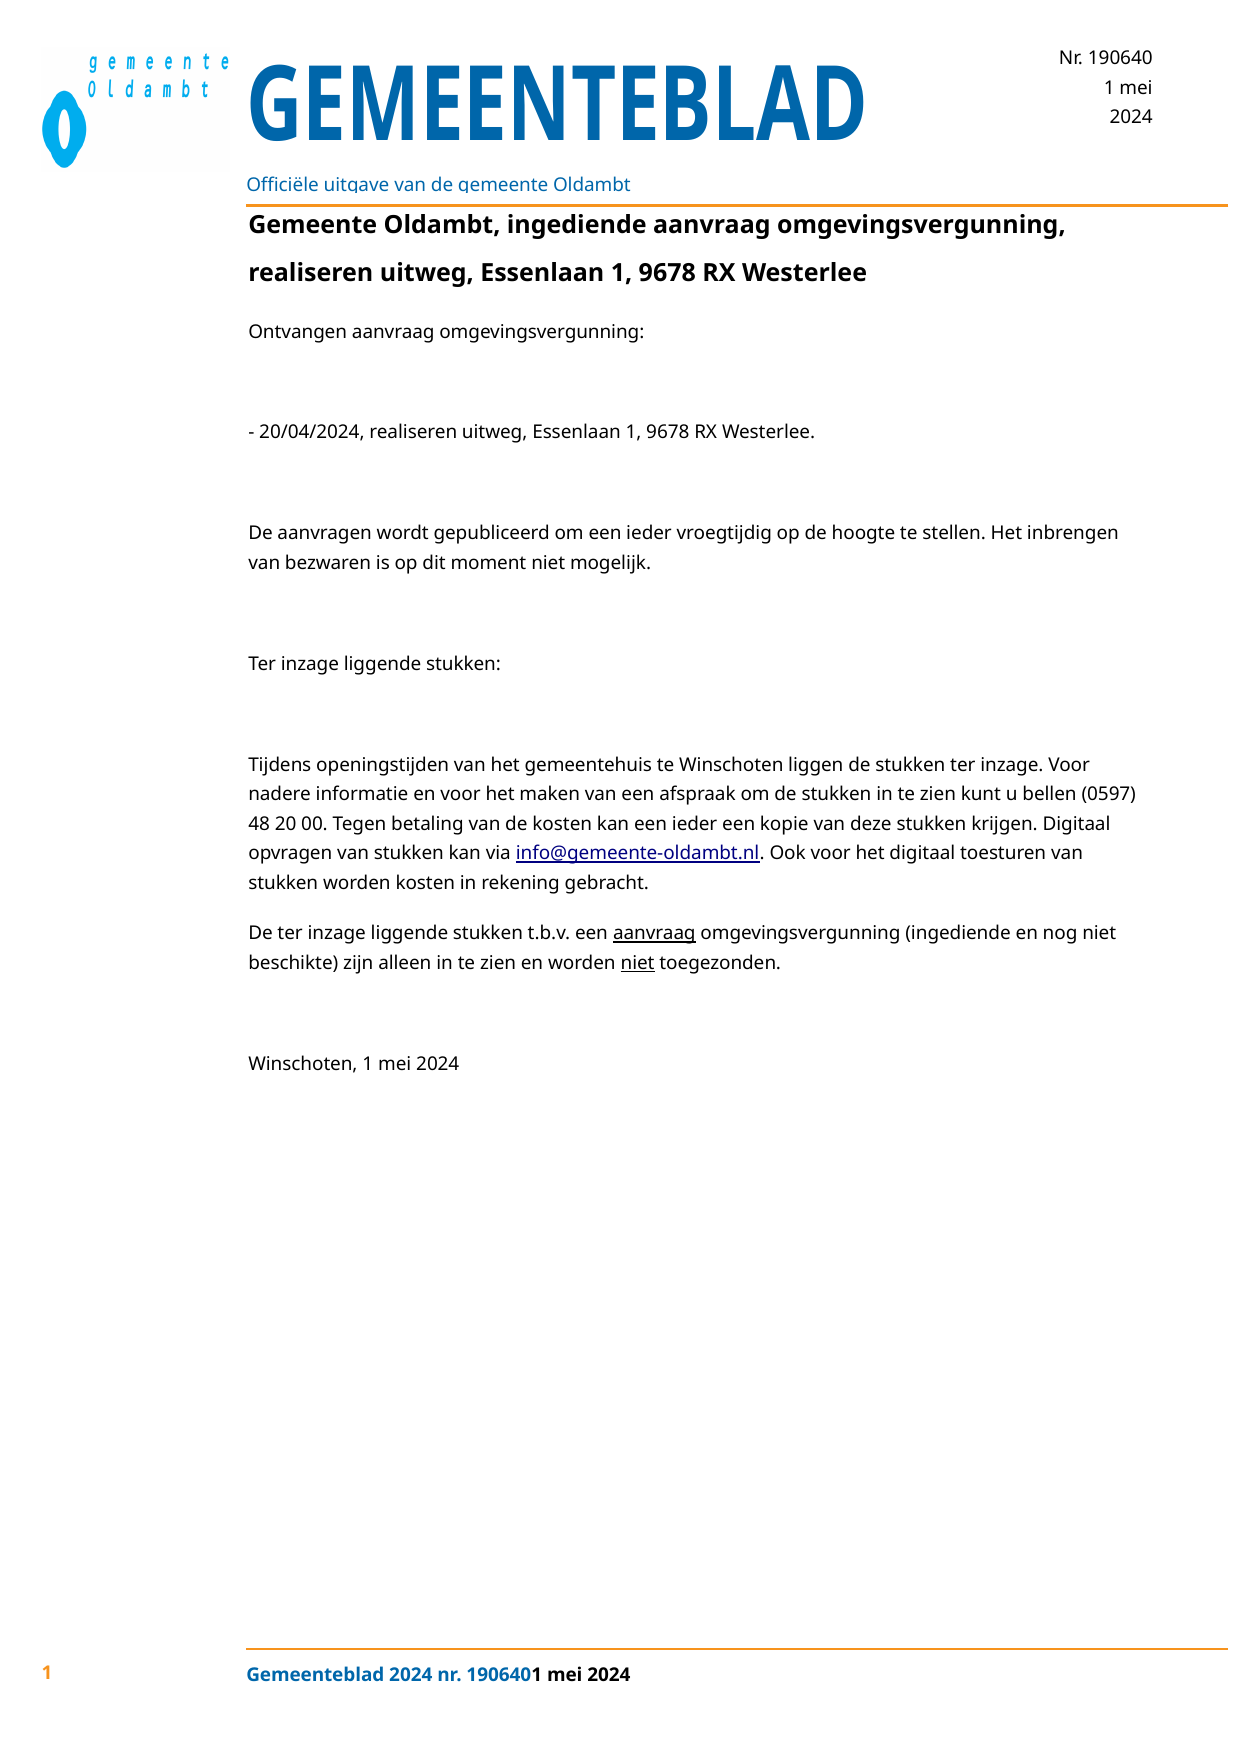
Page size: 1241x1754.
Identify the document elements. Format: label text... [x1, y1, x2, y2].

picture [41, 47, 231, 172]
text De ter inzage liggende stukken t.b.v. een aanvraag omgevingsvergunning (ingediende en nog niet beschikte) zijn alleen in te zien en worden niet toegezonden. [248, 919, 1152, 975]
text Ter inzage liggende stukken: [248, 650, 1152, 676]
text - 20/04/2024, realiseren uitweg, Essenlaan 1, 9678 RX Westerlee. [248, 419, 1152, 444]
text Tijdens openingstijden van het gemeentehuis te Winschoten liggen de stukken ter inzage. Voor nadere informatie en voor het maken van een afspraak om de stukken in te zien kunt u bellen (0597) 48 20 00. Tegen betaling van de kosten kan een ieder een kopie van deze stukken krijgen. Digitaal opvragen van stukken kan via info@gemeente-oldambt.nl. Ook voor het digitaal toesturen van stukken worden kosten in rekening gebracht. [248, 751, 1152, 895]
text Ontvangen aanvraag omgevingsvergunning: [248, 318, 1152, 344]
text Winschoten, 1 mei 2024 [248, 1050, 1152, 1076]
text Gemeente Oldambt, ingediende aanvraag omgevingsvergunning, realiseren uitweg, Essenlaan 1, 9678 RX Westerlee [248, 207, 1152, 288]
text De aanvragen wordt gepubliceerd om een ieder vroegtijdig op de hoogte te stellen. Het inbrengen van bezwaren is op dit moment niet mogelijk. [248, 519, 1152, 575]
